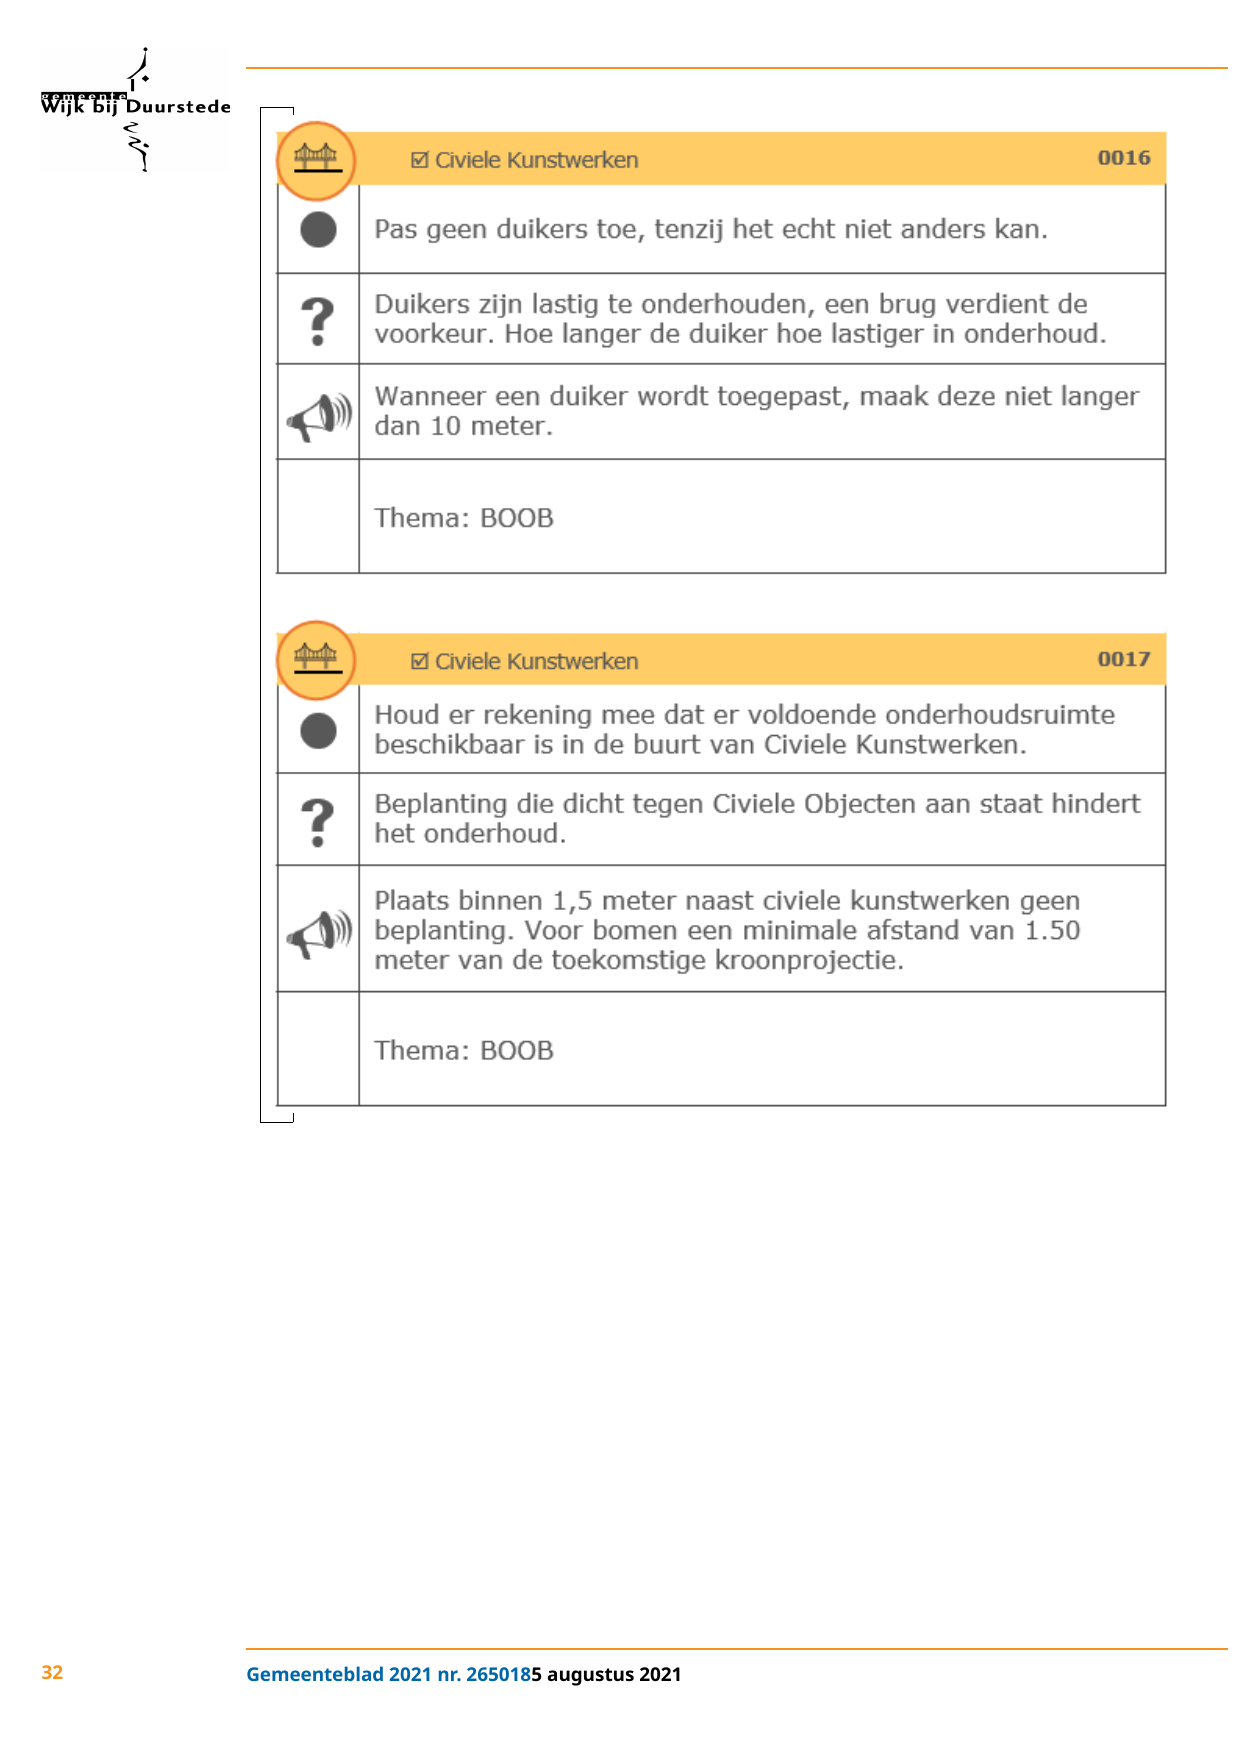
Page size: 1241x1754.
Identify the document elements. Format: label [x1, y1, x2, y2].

picture [41, 47, 231, 172]
picture [268, 115, 1173, 1113]
